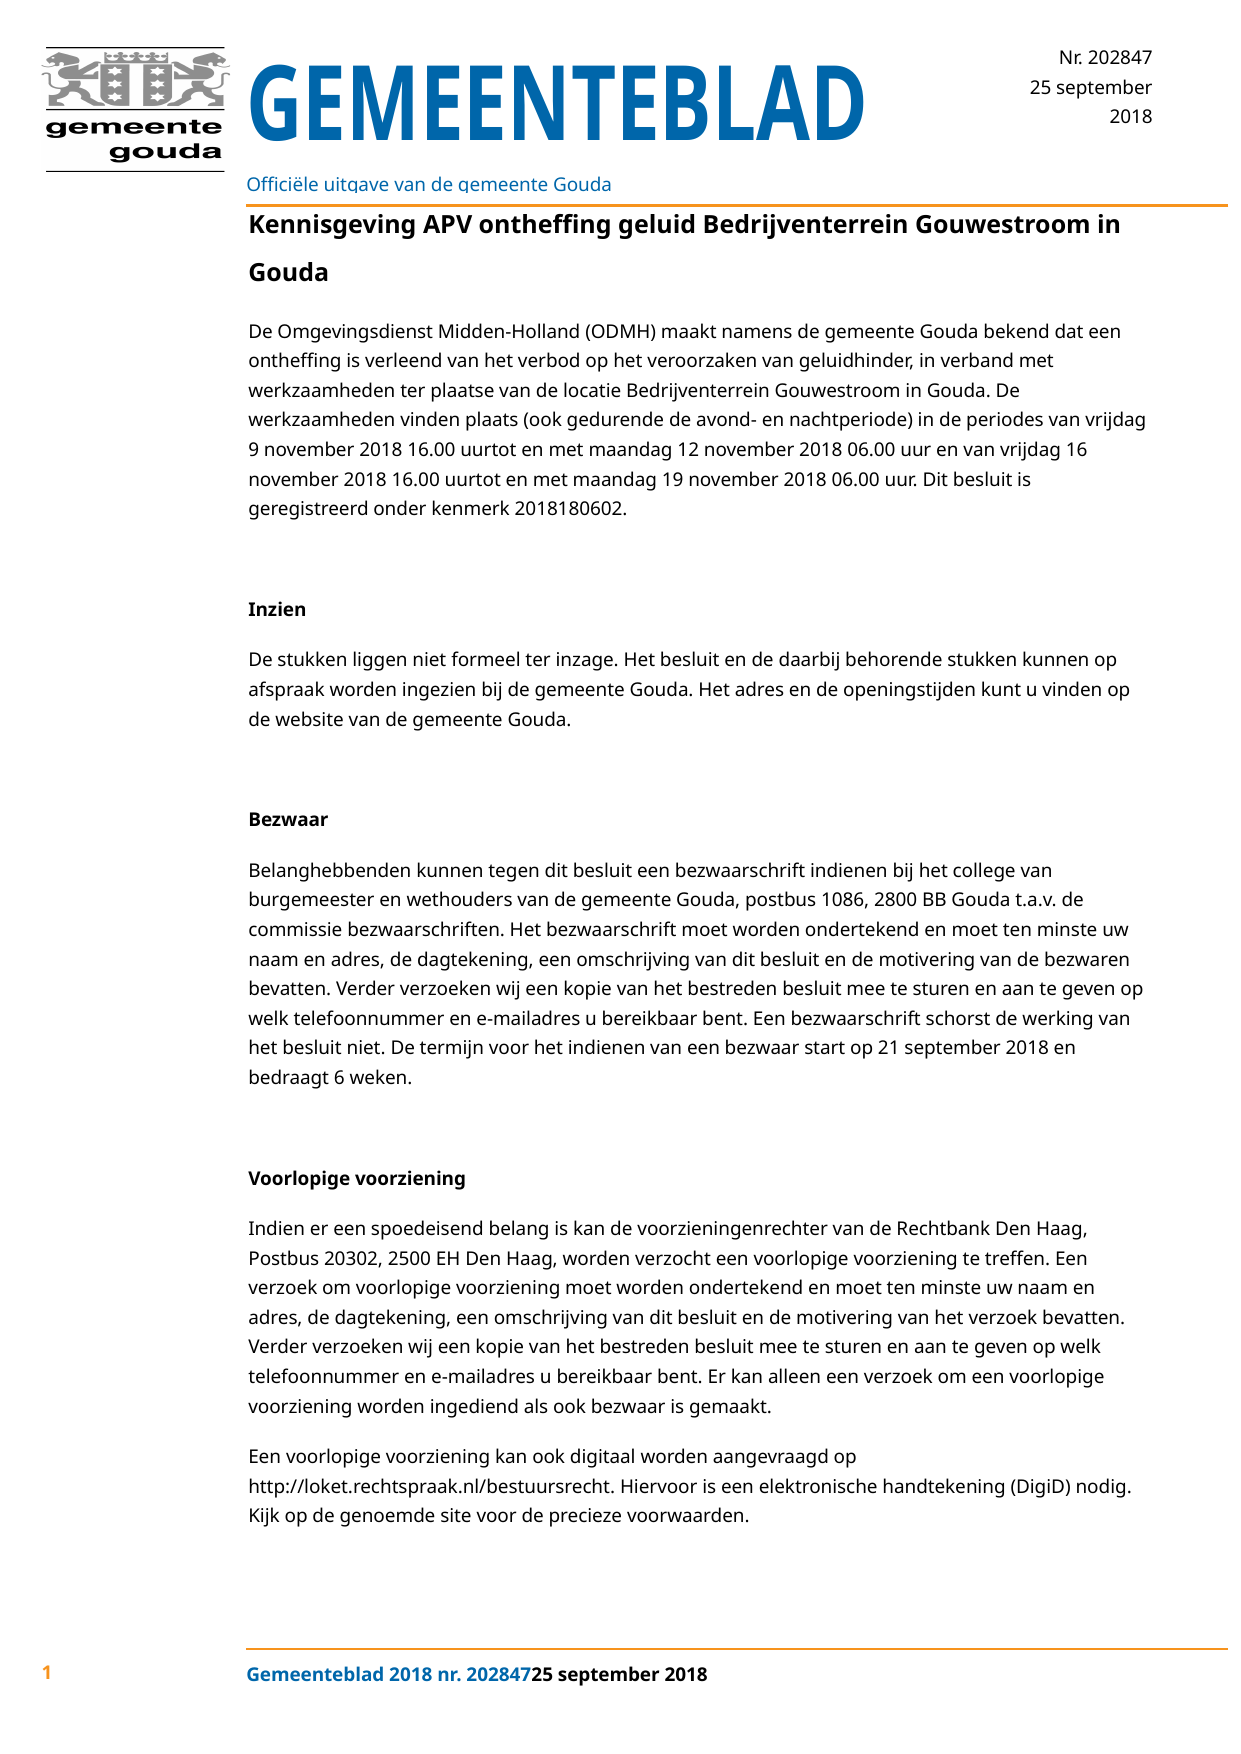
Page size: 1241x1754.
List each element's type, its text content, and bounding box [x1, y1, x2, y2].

text Inzien [248, 596, 1152, 622]
text Indien er een spoedeisend belang is kan de voorzieningenrechter van de Rechtbank Den Haag, Postbus 20302, 2500 EH Den Haag, worden verzocht een voorlopige voorziening te treffen. Een verzoek om voorlopige voorziening moet worden ondertekend en moet ten minste uw naam en adres, de dagtekening, een omschrijving van dit besluit en de motivering van het verzoek bevatten. Verder verzoeken wij een kopie van het bestreden besluit mee te sturen en aan te geven op welk telefoonnummer en e-mailadres u bereikbaar bent. Er kan alleen een verzoek om een voorlopige voorziening worden ingediend als ook bezwaar is gemaakt. [248, 1215, 1152, 1419]
text Een voorlopige voorziening kan ook digitaal worden aangevraagd op http://loket.rechtspraak.nl/bestuursrecht. Hiervoor is een elektronische handtekening (DigiD) nodig. Kijk op de genoemde site voor de precieze voorwaarden. [248, 1443, 1152, 1528]
text Belanghebbenden kunnen tegen dit besluit een bezwaarschrift indienen bij het college van burgemeester en wethouders van de gemeente Gouda, postbus 1086, 2800 BB Gouda t.a.v. de commissie bezwaarschriften. Het bezwaarschrift moet worden ondertekend en moet ten minste uw naam en adres, de dagtekening, een omschrijving van dit besluit en de motivering van de bezwaren bevatten. Verder verzoeken wij een kopie van het bestreden besluit mee te sturen en aan te geven op welk telefoonnummer en e-mailadres u bereikbaar bent. Een bezwaarschrift schorst de werking van het besluit niet. De termijn voor het indienen van een bezwaar start op 21 september 2018 en bedraagt 6 weken. [248, 857, 1152, 1090]
text Bezwaar [248, 807, 1152, 832]
text Kennisgeving APV ontheffing geluid Bedrijventerrein Gouwestroom in Gouda [248, 207, 1152, 288]
text De Omgevingsdienst Midden-Holland (ODMH) maakt namens de gemeente Gouda bekend dat een ontheffing is verleend van het verbod op het veroorzaken van geluidhinder, in verband met werkzaamheden ter plaatse van de locatie Bedrijventerrein Gouwestroom in Gouda. De werkzaamheden vinden plaats (ook gedurende de avond- en nachtperiode) in de periodes van vrijdag 9 november 2018 16.00 uurtot en met maandag 12 november 2018 06.00 uur en van vrijdag 16 november 2018 16.00 uurtot en met maandag 19 november 2018 06.00 uur. Dit besluit is geregistreerd onder kenmerk 2018180602. [248, 318, 1152, 521]
picture [41, 47, 231, 172]
text Voorlopige voorziening [248, 1165, 1152, 1191]
text De stukken liggen niet formeel ter inzage. Het besluit en de daarbij behorende stukken kunnen op afspraak worden ingezien bij de gemeente Gouda. Het adres en de openingstijden kunt u vinden op de website van de gemeente Gouda. [248, 647, 1152, 732]
